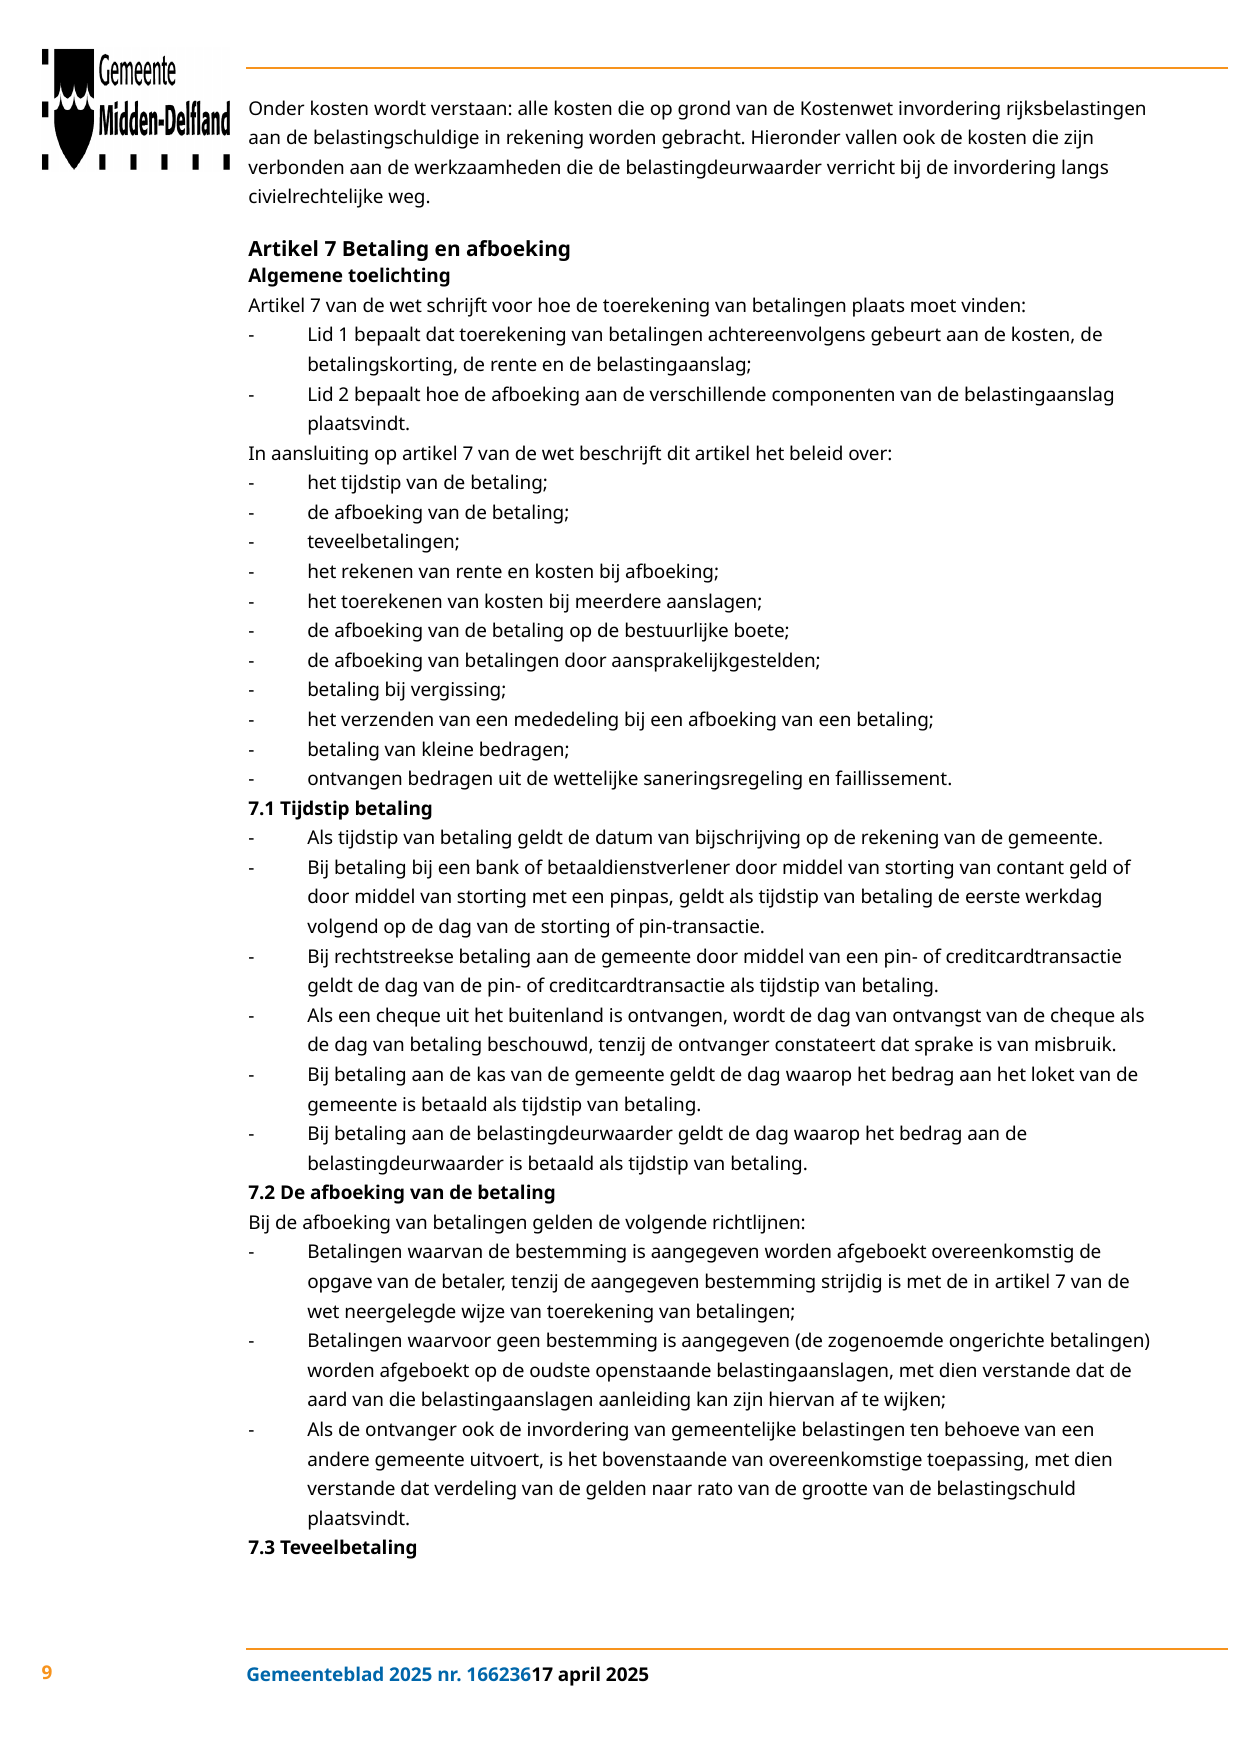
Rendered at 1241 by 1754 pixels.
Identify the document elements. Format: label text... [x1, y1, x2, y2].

list Lid 1 bepaalt dat toerekening van betalingen achtereenvolgens gebeurt aan de kosten, de betalingskorting, de rente en de belastingaanslag; [248, 322, 1152, 377]
list Als tijdstip van betaling geldt de datum van bijschrijving op de rekening van de gemeente. [248, 824, 1152, 850]
text Onder kosten wordt verstaan: alle kosten die op grond van de Kostenwet invordering rijksbelastingen aan de belastingschuldige in rekening worden gebracht. Hieronder vallen ook de kosten die zijn verbonden aan de werkzaamheden die de belastingdeurwaarder verricht bij de invordering langs civielrechtelijke weg. [248, 95, 1152, 209]
text 7.3 Teveelbetaling [248, 1534, 1152, 1560]
list Bij betaling aan de belastingdeurwaarder geldt de dag waarop het bedrag aan de belastingdeurwaarder is betaald als tijdstip van betaling. [248, 1120, 1152, 1176]
text Artikel 7 van de wet schrijft voor hoe de toerekening van betalingen plaats moet vinden: [248, 292, 1152, 318]
text 7.2 De afboeking van de betaling [248, 1179, 1152, 1205]
list betaling van kleine bedragen; [248, 736, 1152, 761]
list Als de ontvanger ook de invordering van gemeentelijke belastingen ten behoeve van een andere gemeente uitvoert, is het bovenstaande van overeenkomstige toepassing, met dien verstande dat verdeling van de gelden naar rato van de grootte van de belastingschuld plaatsvindt. [248, 1416, 1152, 1531]
list het tijdstip van de betaling; [248, 469, 1152, 495]
list het verzenden van een mededeling bij een afboeking van een betaling; [248, 706, 1152, 732]
list Bij rechtstreekse betaling aan de gemeente door middel van een pin- of creditcardtransactie geldt de dag van de pin- of creditcardtransactie als tijdstip van betaling. [248, 943, 1152, 998]
list de afboeking van betalingen door aansprakelijkgestelden; [248, 647, 1152, 673]
text Algemene toelichting [248, 262, 1152, 288]
list Als een cheque uit het buitenland is ontvangen, wordt de dag van ontvangst van de cheque als de dag van betaling beschouwd, tenzij de ontvanger constateert dat sprake is van misbruik. [248, 1002, 1152, 1057]
text In aansluiting op artikel 7 van de wet beschrijft dit artikel het beleid over: [248, 440, 1152, 466]
list teveelbetalingen; [248, 529, 1152, 554]
picture [41, 47, 231, 172]
list het rekenen van rente en kosten bij afboeking; [248, 558, 1152, 584]
text 7.1 Tijdstip betaling [248, 795, 1152, 821]
list Betalingen waarvoor geen bestemming is aangegeven (de zogenoemde ongerichte betalingen) worden afgeboekt op de oudste openstaande belastingaanslagen, met dien verstande dat de aard van die belastingaanslagen aanleiding kan zijn hiervan af te wijken; [248, 1327, 1152, 1412]
list de afboeking van de betaling op de bestuurlijke boete; [248, 617, 1152, 643]
list Bij betaling bij een bank of betaaldienstverlener door middel van storting van contant geld of door middel van storting met een pinpas, geldt als tijdstip van betaling de eerste werkdag volgend op de dag van de storting of pin-transactie. [248, 854, 1152, 939]
list Lid 2 bepaalt hoe de afboeking aan de verschillende componenten van de belastingaanslag plaatsvindt. [248, 381, 1152, 436]
list de afboeking van de betaling; [248, 499, 1152, 525]
text Bij de afboeking van betalingen gelden de volgende richtlijnen: [248, 1209, 1152, 1235]
list ontvangen bedragen uit de wettelijke saneringsregeling en faillissement. [248, 765, 1152, 791]
list Bij betaling aan de kas van de gemeente geldt de dag waarop het bedrag aan het loket van de gemeente is betaald als tijdstip van betaling. [248, 1061, 1152, 1116]
list het toerekenen van kosten bij meerdere aanslagen; [248, 588, 1152, 613]
text Artikel 7 Betaling en afboeking [248, 234, 1152, 262]
list betaling bij vergissing; [248, 677, 1152, 702]
list Betalingen waarvan de bestemming is aangegeven worden afgeboekt overeenkomstig de opgave van de betaler, tenzij de aangegeven bestemming strijdig is met de in artikel 7 van de wet neergelegde wijze van toerekening van betalingen; [248, 1239, 1152, 1323]
